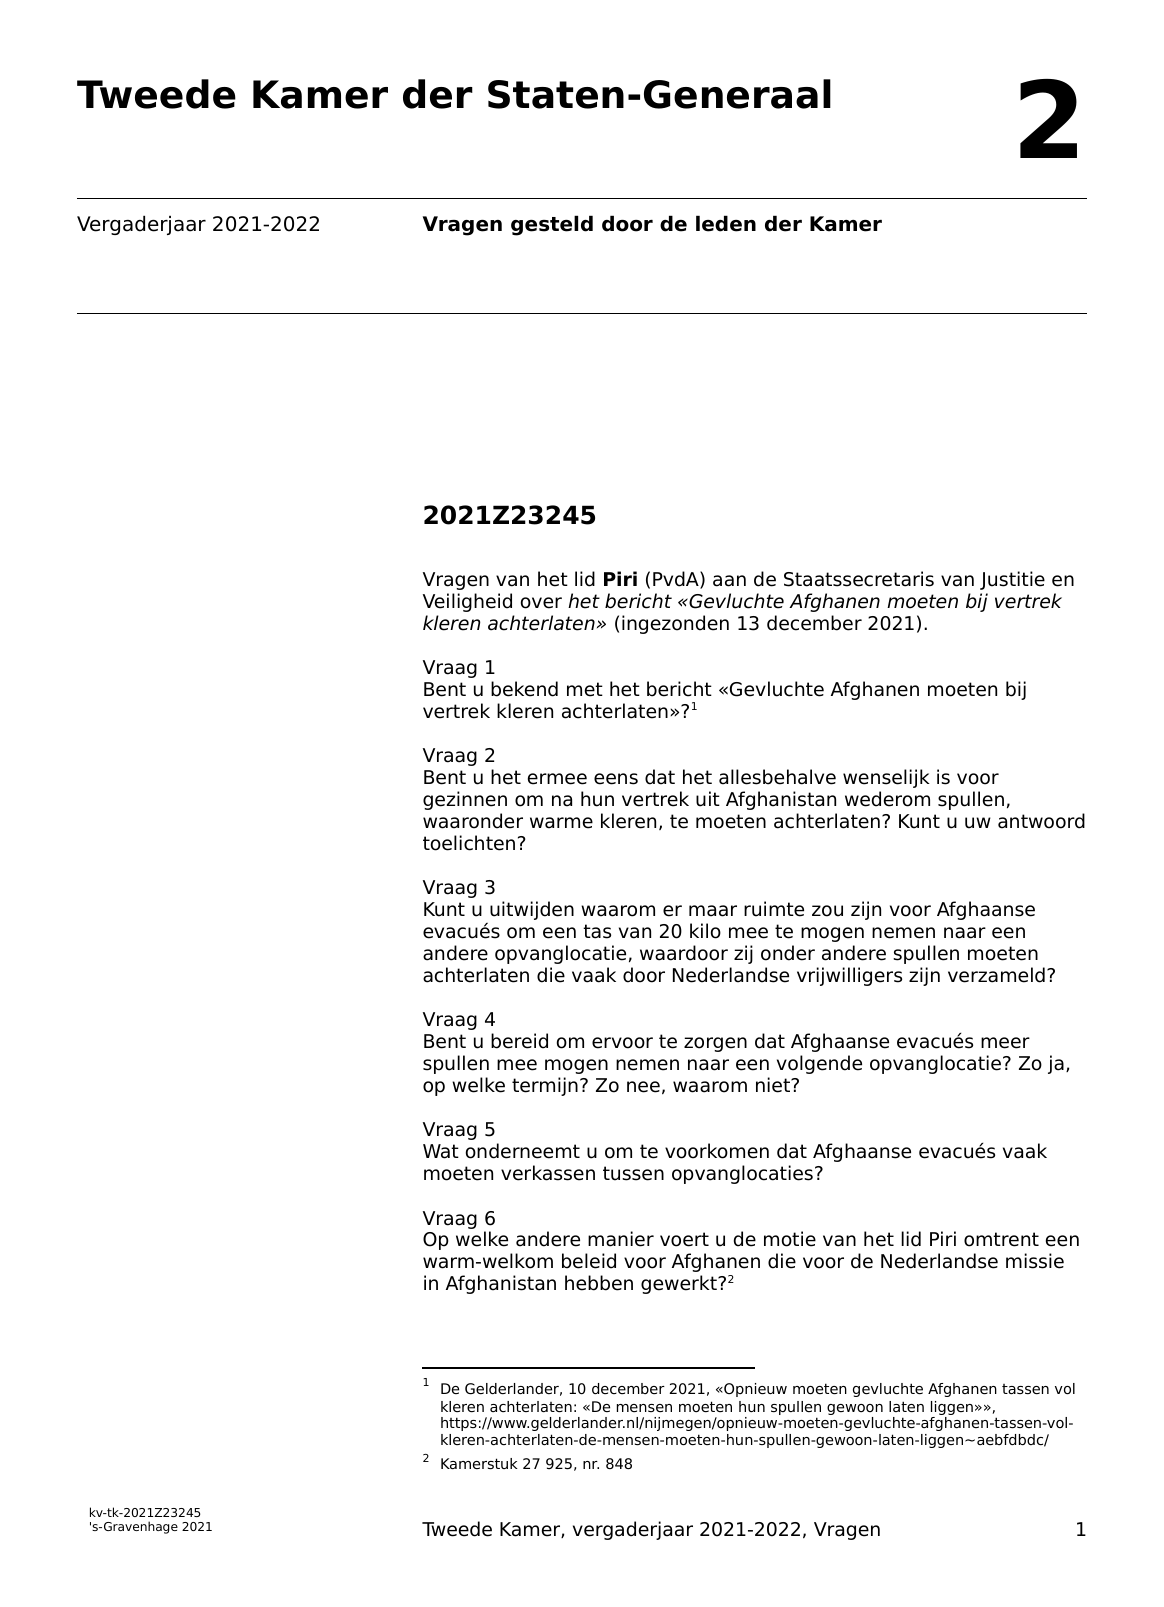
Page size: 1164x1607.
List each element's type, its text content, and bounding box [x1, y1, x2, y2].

text 's-Gravenhage 2021 [88, 1520, 323, 1534]
text Bent u het ermee eens dat het allesbehalve wenselijk is voor gezinnen om na hun vertrek uit Afghanistan wederom spullen, waaronder warme kleren, te moeten achterlaten? Kunt u uw antwoord toelichten? [422, 767, 1087, 855]
text De Gelderlander, 10 december 2021, «Opnieuw moeten gevluchte Afghanen tassen vol kleren achterlaten: «De mensen moeten hun spullen gewoon laten liggen»», https://www.gelderlander.nl/nijmegen/opnieuw-moeten-gevluchte-afghanen-tassen-vol-kleren-achterlaten-de-mensen-moeten-hun-spullen-gewoon-laten-liggen~aebfdbdc/ [422, 1377, 1087, 1449]
text Vraag 4 [422, 1009, 1087, 1031]
text Vraag 2 [422, 745, 1087, 767]
text Kamerstuk 27 925, nr. 848 [422, 1452, 1087, 1474]
text Bent u bereid om ervoor te zorgen dat Afghaanse evacués meer spullen mee mogen nemen naar een volgende opvanglocatie? Zo ja, op welke termijn? Zo nee, waarom niet? [422, 1031, 1087, 1097]
text kv-tk-2021Z23245 [88, 1506, 323, 1520]
text Vraag 1 [422, 657, 1087, 679]
table_header 2 [886, 59, 1087, 198]
table_cell Vragen gesteld door de leden der Kamer [422, 199, 1087, 313]
text Vraag 3 [422, 877, 1087, 899]
table_cell Vergaderjaar 2021-2022 [77, 199, 422, 313]
text Wat onderneemt u om te voorkomen dat Afghaanse evacués vaak moeten verkassen tussen opvanglocaties? [422, 1141, 1087, 1185]
text 2021Z23245 [422, 501, 1087, 531]
text Vraag 6 [422, 1207, 1087, 1229]
text Vraag 5 [422, 1119, 1087, 1141]
text Vragen van het lid Piri (PvdA) aan de Staatssecretaris van Justitie en Veiligheid over het bericht «Gevluchte Afghanen moeten bij vertrek kleren achterlaten» (ingezonden 13 december 2021). [422, 569, 1087, 635]
text Bent u bekend met het bericht «Gevluchte Afghanen moeten bij vertrek kleren achterlaten»? [422, 679, 1087, 723]
text Kunt u uitwijden waarom er maar ruimte zou zijn voor Afghaanse evacués om een tas van 20 kilo mee te mogen nemen naar een andere opvanglocatie, waardoor zij onder andere spullen moeten achterlaten die vaak door Nederlandse vrijwilligers zijn verzameld? [422, 899, 1087, 987]
text Op welke andere manier voert u de motie van het lid Piri omtrent een warm-welkom beleid voor Afghanen die voor de Nederlandse missie in Afghanistan hebben gewerkt? [422, 1229, 1087, 1295]
table_header Tweede Kamer der Staten-Generaal [77, 59, 886, 198]
